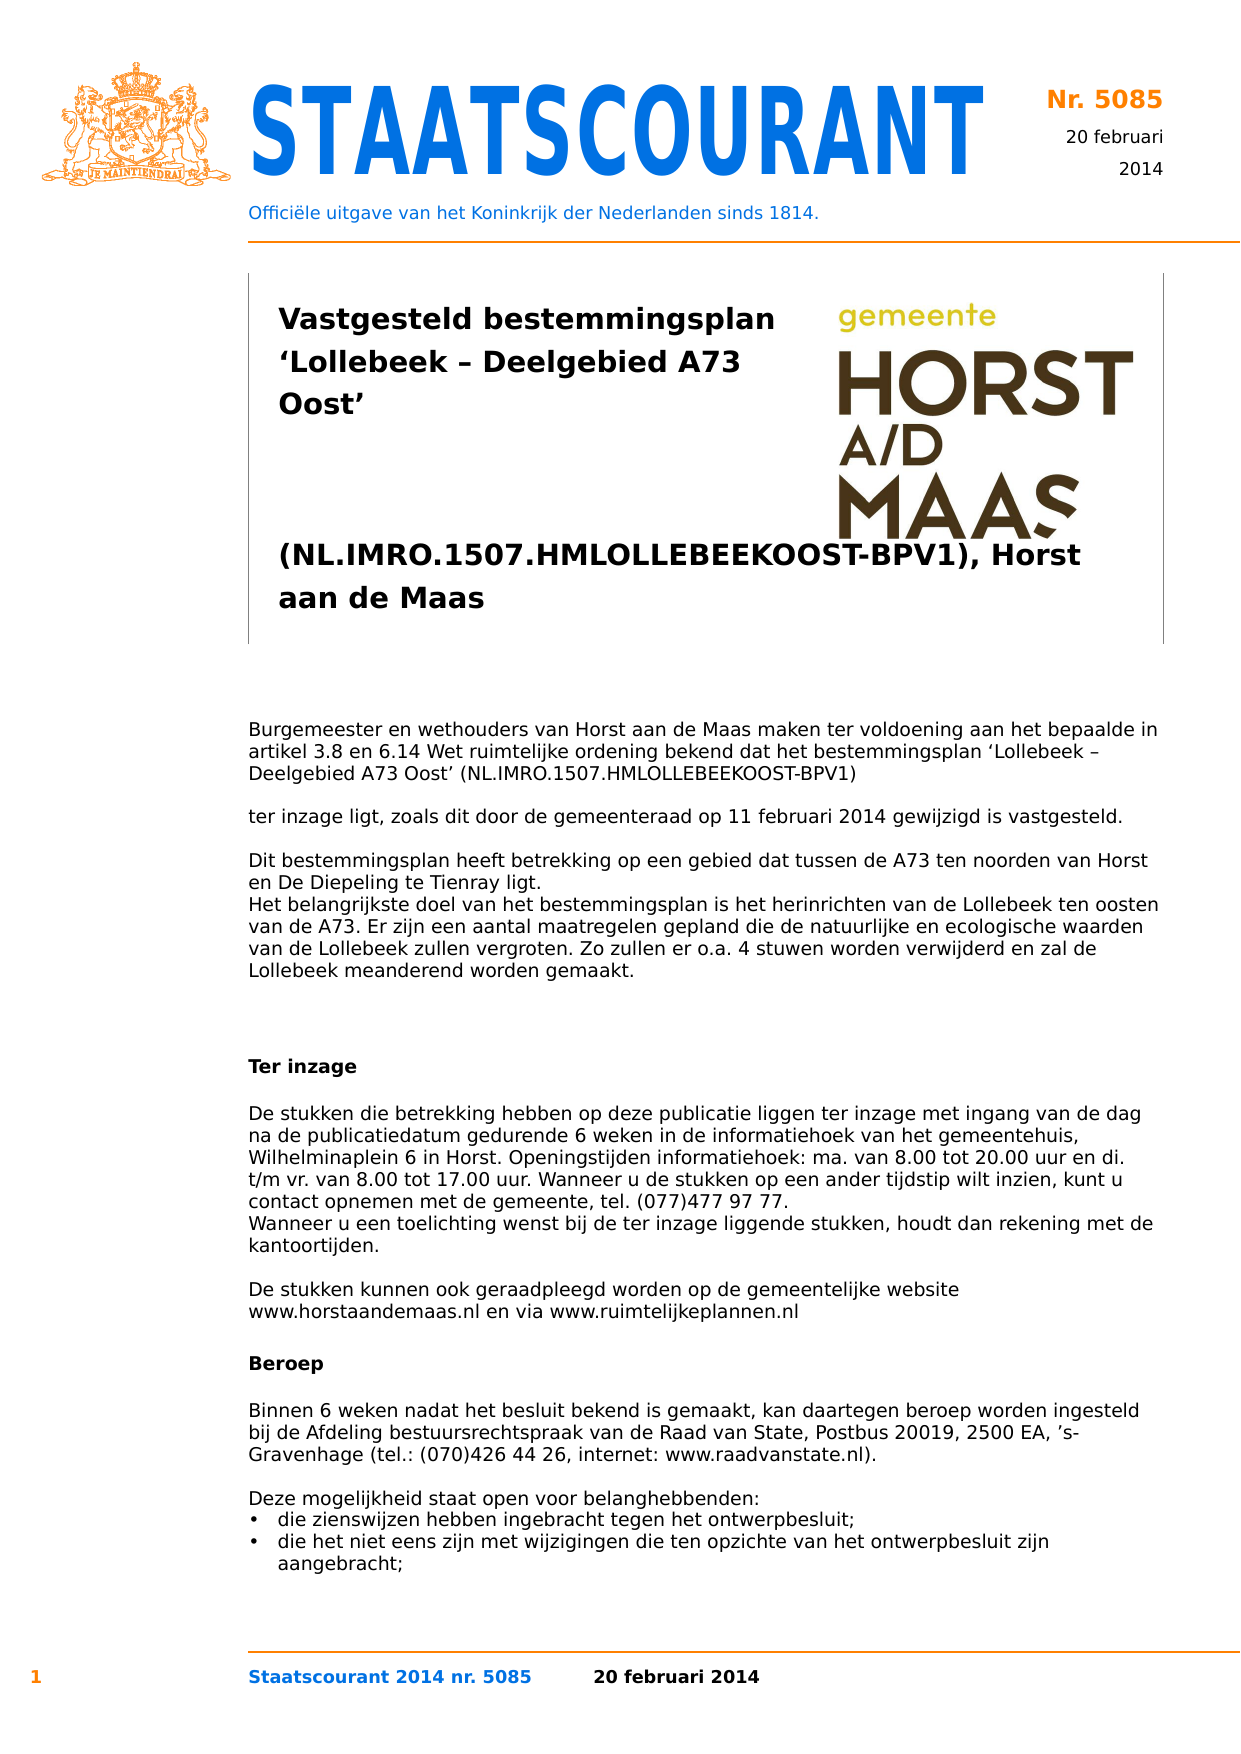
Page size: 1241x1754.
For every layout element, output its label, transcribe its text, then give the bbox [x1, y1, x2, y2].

picture [41, 62, 231, 186]
table_header [25, 62, 248, 241]
text Dit bestemmingsplan heeft betrekking op een gebied dat tussen de A73 ten noorden van Horst en De Diepeling te Tienray ligt. [248, 850, 1163, 894]
text Deze mogelijkheid staat open voor belanghebbenden: [248, 1487, 1163, 1509]
table_cell 2014 [998, 153, 1240, 203]
table_cell 20 februari [998, 121, 1240, 153]
subtitle Beroep [248, 1353, 1163, 1374]
subtitle Ter inzage [248, 1056, 1163, 1078]
table_header STAATSCOURANT [248, 62, 998, 203]
text De stukken kunnen ook geraadpleegd worden op de gemeentelijke website www.horstaandemaas.nl en via www.ruimtelijkeplannen.nl [248, 1279, 1163, 1323]
table_cell Officiële uitgave van het Koninkrijk der Nederlanden sinds 1814. [248, 203, 1240, 241]
text Burgemeester en wethouders van Horst aan de Maas maken ter voldoening aan het bepaalde in artikel 3.8 en 6.14 Wet ruimtelijke ordening bekend dat het bestemmingsplan ‘Lollebeek – Deelgebied A73 Oost’ (NL.IMRO.1507.HMLOLLEBEEKOOST-BPV1) [248, 718, 1163, 784]
text • die het niet eens zijn met wijzigingen die ten opzichte van het ontwerpbesluit zijn aangebracht; [248, 1531, 1163, 1575]
text • die zienswijzen hebben ingebracht tegen het ontwerpbesluit; [248, 1509, 1163, 1531]
text De stukken die betrekking hebben op deze publicatie liggen ter inzage met ingang van de dag na de publicatiedatum gedurende 6 weken in de informatiehoek van het gemeentehuis, Wilhelminaplein 6 in Horst. Openingstijden informatiehoek: ma. van 8.00 tot 20.00 uur en di. t/m vr. van 8.00 tot 17.00 uur. Wanneer u de stukken op een ander tijdstip wilt inzien, kunt u contact opnemen met de gemeente, tel. (077)477 97 77. [248, 1103, 1163, 1213]
text Het belangrijkste doel van het bestemmingsplan is het herinrichten van de Lollebeek ten oosten van de A73. Er zijn een aantal maatregelen gepland die de natuurlijke en ecologische waarden van de Lollebeek zullen vergroten. Zo zullen er o.a. 4 stuwen worden verwijderd en zal de Lollebeek meanderend worden gemaakt. [248, 894, 1163, 982]
picture [838, 302, 1134, 539]
text Binnen 6 weken nadat het besluit bekend is gemaakt, kan daartegen beroep worden ingesteld bij de Afdeling bestuursrechtspraak van de Raad van State, Postbus 20019, 2500 EA, ’s-Gravenhage (tel.: (070)426 44 26, internet: www.raadvanstate.nl). [248, 1399, 1163, 1466]
table_header Nr. 5085 [998, 62, 1240, 121]
subtitle Vastgesteld bestemmingsplan ‘Lollebeek – Deelgebied A73 Oost’ (NL.IMRO.1507.HMLOLLEBEEKOOST-BPV1), Horst aan de Maas [249, 273, 1163, 644]
text Wanneer u een toelichting wenst bij de ter inzage liggende stukken, houdt dan rekening met de kantoortijden. [248, 1213, 1163, 1257]
text ter inzage ligt, zoals dit door de gemeenteraad op 11 februari 2014 gewijzigd is vastgesteld. [248, 806, 1163, 828]
